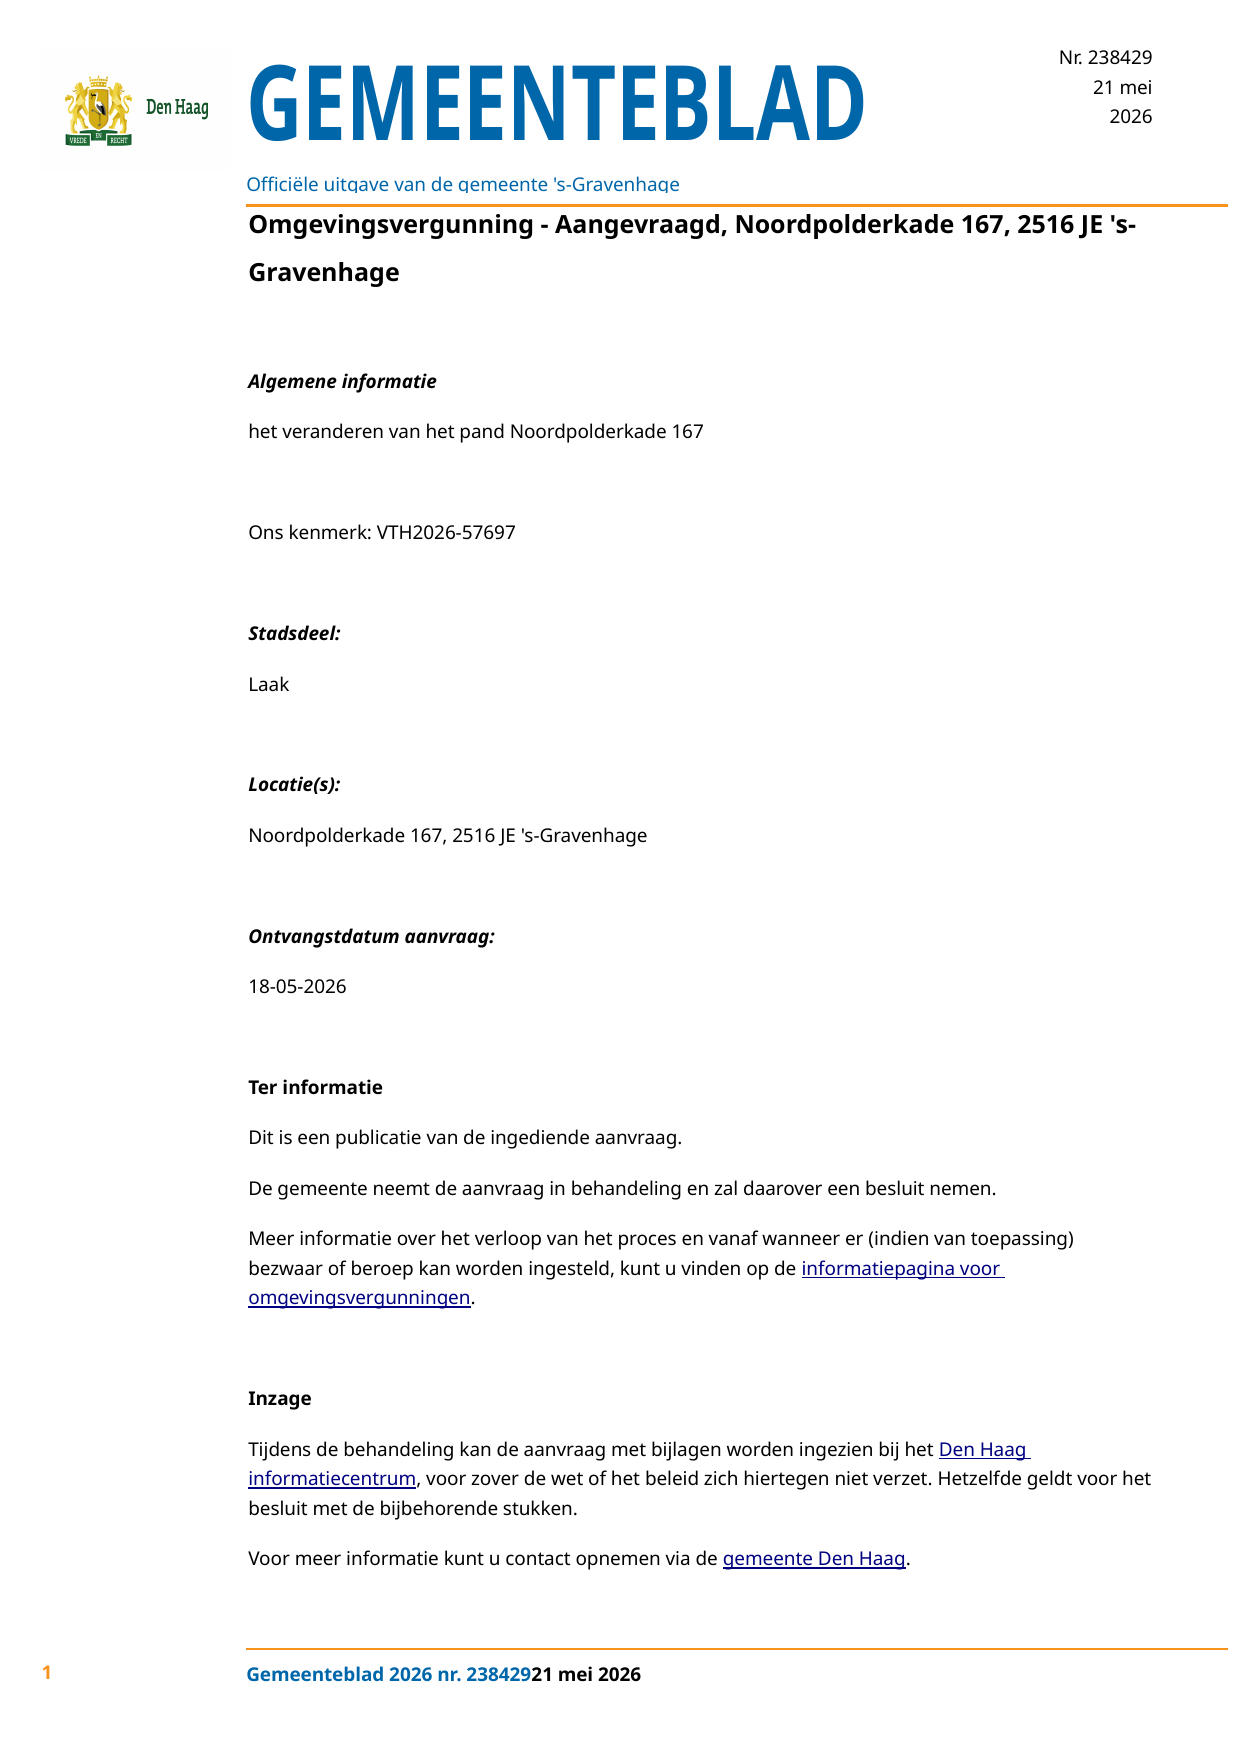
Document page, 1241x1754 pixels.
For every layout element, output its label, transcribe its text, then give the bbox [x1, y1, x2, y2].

text Meer informatie over het verloop van het proces en vanaf wanneer er (indien van toepassing) bezwaar of beroep kan worden ingesteld, kunt u vinden op de informatiepagina voor omgevingsvergunningen. [248, 1225, 1152, 1310]
text Omgevingsvergunning - Aangevraagd, Noordpolderkade 167, 2516 JE 's-Gravenhage [248, 207, 1152, 288]
picture [41, 47, 231, 172]
text De gemeente neemt de aanvraag in behandeling en zal daarover een besluit nemen. [248, 1175, 1152, 1201]
text 18-05-2026 [248, 973, 1152, 999]
text Voor meer informatie kunt u contact opnemen via de gemeente Den Haag. [248, 1545, 1152, 1571]
text Ons kenmerk: VTH2026-57697 [248, 519, 1152, 545]
text Inzage [248, 1385, 1152, 1411]
text Tijdens de behandeling kan de aanvraag met bijlagen worden ingezien bij het Den Haag informatiecentrum, voor zover de wet of het beleid zich hiertegen niet verzet. Hetzelfde geldt voor het besluit met de bijbehorende stukken. [248, 1436, 1152, 1521]
text Locatie(s): [248, 772, 1152, 797]
text Ter informatie [248, 1074, 1152, 1100]
text Ontvangstdatum aanvraag: [248, 923, 1152, 949]
text het veranderen van het pand Noordpolderkade 167 [248, 419, 1152, 444]
text Dit is een publicatie van de ingediende aanvraag. [248, 1124, 1152, 1150]
text Noordpolderkade 167, 2516 JE 's-Gravenhage [248, 822, 1152, 848]
text Laak [248, 671, 1152, 697]
text Algemene informatie [248, 368, 1152, 394]
text Stadsdeel: [248, 620, 1152, 646]
